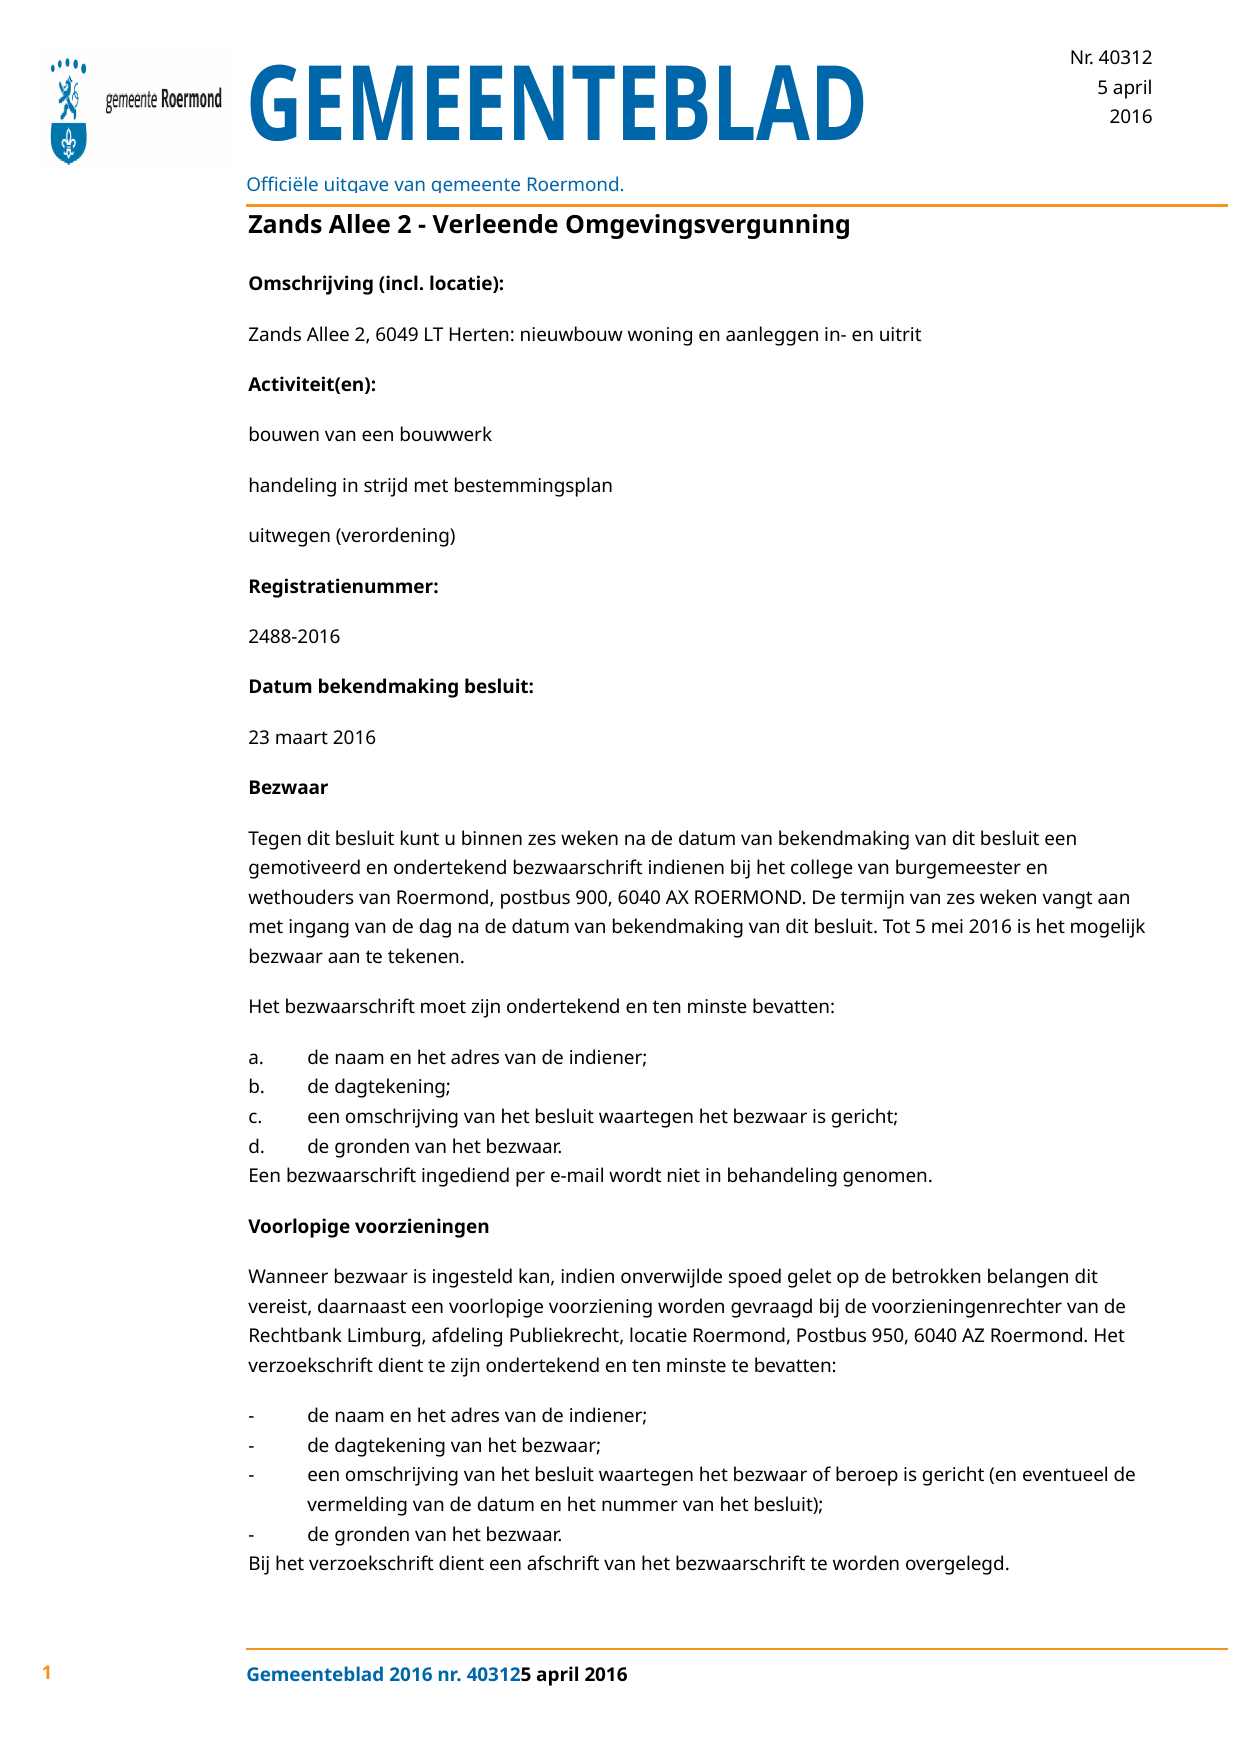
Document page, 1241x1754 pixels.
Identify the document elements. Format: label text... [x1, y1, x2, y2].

text Bij het verzoekschrift dient een afschrift van het bezwaarschrift te worden overgelegd. [248, 1550, 1152, 1576]
text Zands Allee 2, 6049 LT Herten: nieuwbouw woning en aanleggen in- en uitrit [248, 321, 1152, 346]
text Omschrijving (incl. locatie): [248, 270, 1152, 296]
text Datum bekendmaking besluit: [248, 674, 1152, 699]
list de naam en het adres van de indiener; [248, 1044, 1152, 1070]
text Een bezwaarschrift ingediend per e-mail wordt niet in behandeling genomen. [248, 1162, 1152, 1188]
text Activiteit(en): [248, 371, 1152, 397]
text Tegen dit besluit kunt u binnen zes weken na de datum van bekendmaking van dit besluit een gemotiveerd en ondertekend bezwaarschrift indienen bij het college van burgemeester en wethouders van Roermond, postbus 900, 6040 AX ROERMOND. De termijn van zes weken vangt aan met ingang van de dag na de datum van bekendmaking van dit besluit. Tot 5 mei 2016 is het mogelijk bezwaar aan te tekenen. [248, 825, 1152, 969]
list de dagtekening; [248, 1074, 1152, 1099]
list een omschrijving van het besluit waartegen het bezwaar of beroep is gericht (en eventueel de vermelding van de datum en het nummer van het besluit); [248, 1462, 1152, 1517]
list een omschrijving van het besluit waartegen het bezwaar is gericht; [248, 1103, 1152, 1129]
text Wanneer bezwaar is ingesteld kan, indien onverwijlde spoed gelet op de betrokken belangen dit vereist, daarnaast een voorlopige voorziening worden gevraagd bij de voorzieningenrechter van de Rechtbank Limburg, afdeling Publiekrecht, locatie Roermond, Postbus 950, 6040 AZ Roermond. Het verzoekschrift dient te zijn ondertekend en ten minste te bevatten: [248, 1263, 1152, 1378]
list de gronden van het bezwaar. [248, 1521, 1152, 1546]
text handeling in strijd met bestemmingsplan [248, 472, 1152, 498]
list de dagtekening van het bezwaar; [248, 1432, 1152, 1458]
text Het bezwaarschrift moet zijn ondertekend en ten minste bevatten: [248, 994, 1152, 1019]
text 23 maart 2016 [248, 724, 1152, 750]
text 2488-2016 [248, 623, 1152, 649]
text Registratienummer: [248, 573, 1152, 598]
picture [41, 47, 231, 172]
text Voorlopige voorzieningen [248, 1213, 1152, 1238]
text uitwegen (verordening) [248, 522, 1152, 548]
text bouwen van een bouwwerk [248, 422, 1152, 447]
text Zands Allee 2 - Verleende Omgevingsvergunning [248, 207, 1152, 241]
list de gronden van het bezwaar. [248, 1133, 1152, 1158]
list de naam en het adres van de indiener; [248, 1402, 1152, 1428]
text Bezwaar [248, 774, 1152, 800]
